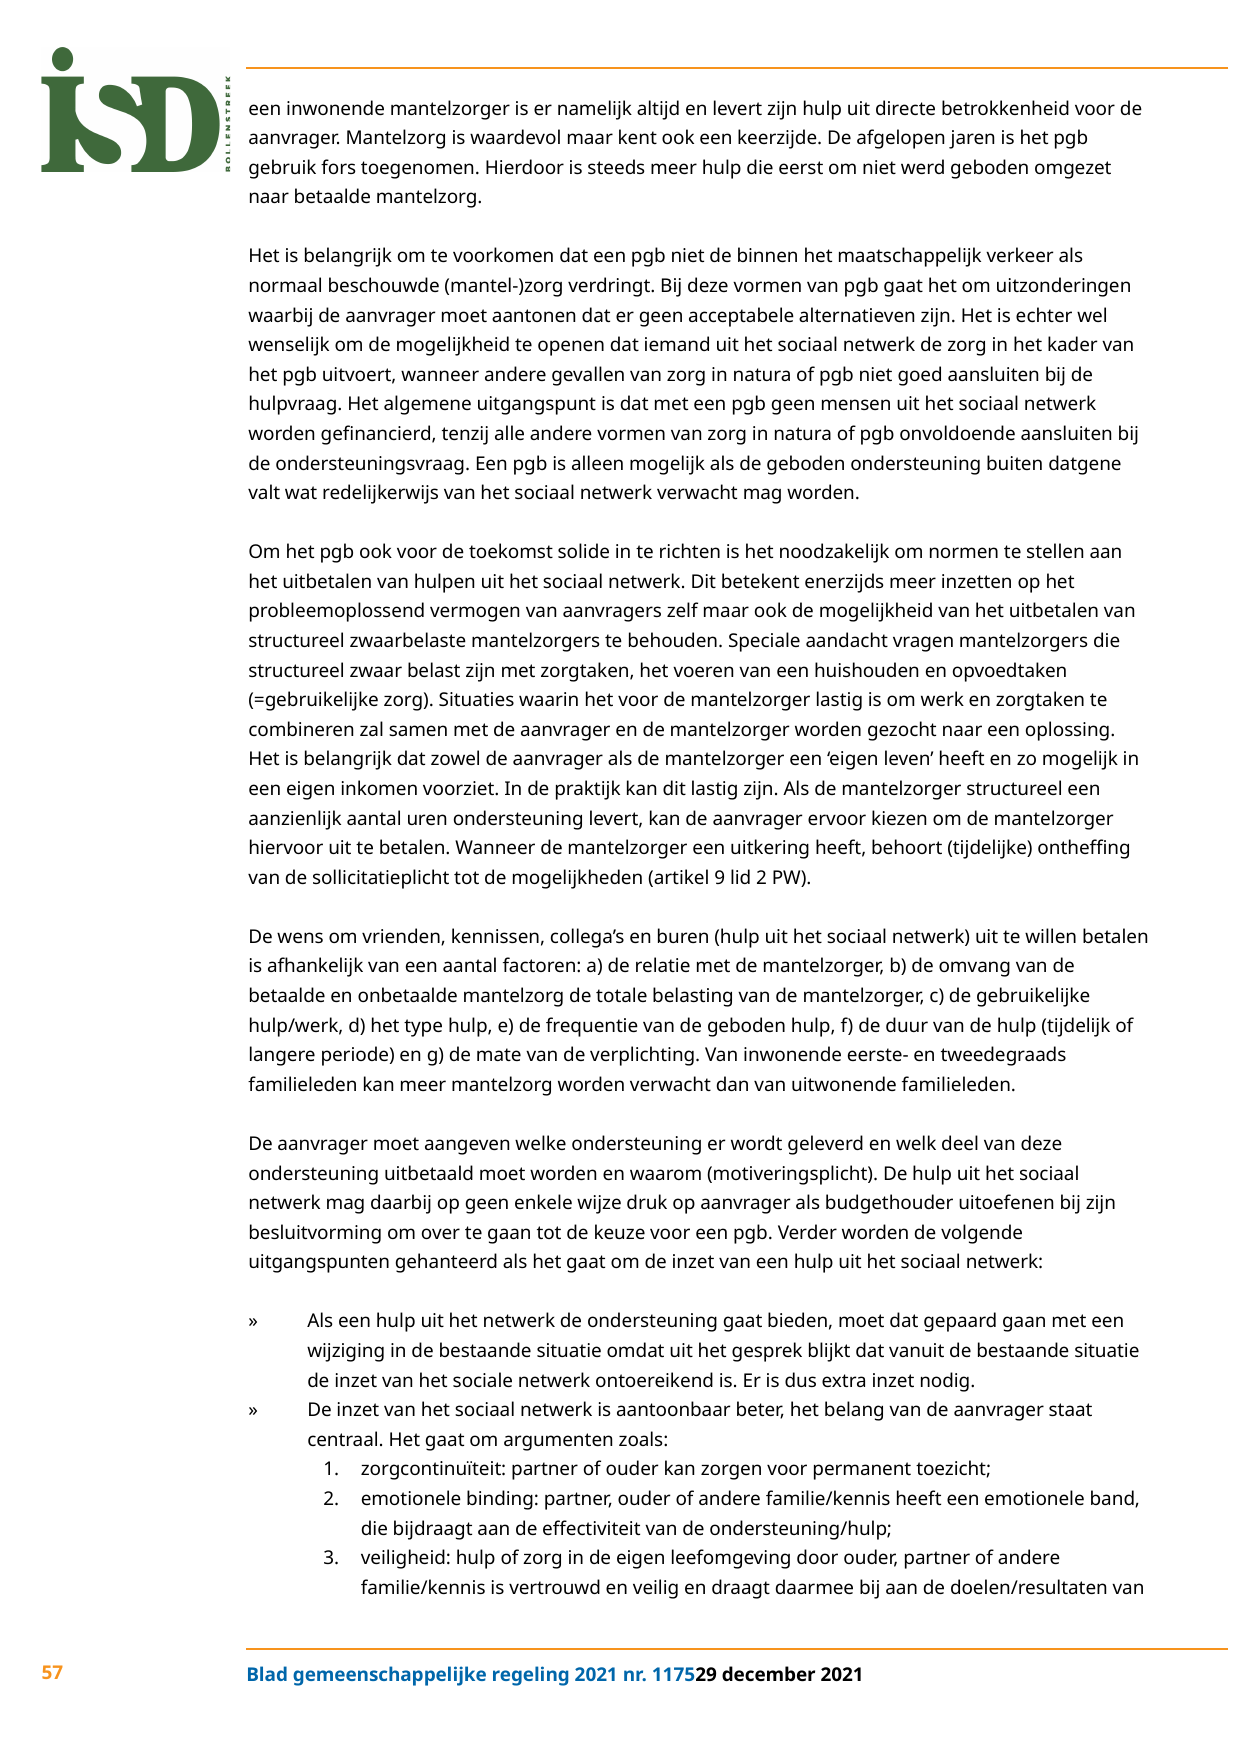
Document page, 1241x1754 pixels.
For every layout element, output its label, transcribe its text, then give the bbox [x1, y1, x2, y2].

text Het is belangrijk om te voorkomen dat een pgb niet de binnen het maatschappelijk verkeer als normaal beschouwde (mantel-)zorg verdringt. Bij deze vormen van pgb gaat het om uitzonderingen waarbij de aanvrager moet aantonen dat er geen acceptabele alternatieven zijn. Het is echter wel wenselijk om de mogelijkheid te openen dat iemand uit het sociaal netwerk de zorg in het kader van het pgb uitvoert, wanneer andere gevallen van zorg in natura of pgb niet goed aansluiten bij de hulpvraag. Het algemene uitgangspunt is dat met een pgb geen mensen uit het sociaal netwerk worden gefinancierd, tenzij alle andere vormen van zorg in natura of pgb onvoldoende aansluiten bij de ondersteuningsvraag. Een pgb is alleen mogelijk als de geboden ondersteuning buiten datgene valt wat redelijkerwijs van het sociaal netwerk verwacht mag worden. [248, 243, 1152, 505]
list zorgcontinuïteit: partner of ouder kan zorgen voor permanent toezicht; [323, 1456, 1152, 1481]
picture [41, 47, 231, 172]
text De wens om vrienden, kennissen, collega’s en buren (hulp uit het sociaal netwerk) uit te willen betalen is afhankelijk van een aantal factoren: a) de relatie met de mantelzorger, b) de omvang van de betaalde en onbetaalde mantelzorg de totale belasting van de mantelzorger, c) de gebruikelijke hulp/werk, d) het type hulp, e) de frequentie van de geboden hulp, f) de duur van de hulp (tijdelijk of langere periode) en g) de mate van de verplichting. Van inwonende eerste- en tweedegraads familieleden kan meer mantelzorg worden verwacht dan van uitwonende familieleden. [248, 923, 1152, 1097]
list Als een hulp uit het netwerk de ondersteuning gaat bieden, moet dat gepaard gaan met een wijziging in de bestaande situatie omdat uit het gesprek blijkt dat vanuit de bestaande situatie de inzet van het sociale netwerk ontoereikend is. Er is dus extra inzet nodig. [248, 1308, 1152, 1393]
list De inzet van het sociaal netwerk is aantoonbaar beter, het belang van de aanvrager staat centraal. Het gaat om argumenten zoals: [248, 1396, 1152, 1452]
list veiligheid: hulp of zorg in de eigen leefomgeving door ouder, partner of andere familie/kennis is vertrouwd en veilig en draagt daarmee bij aan de doelen/resultaten van [323, 1544, 1152, 1600]
list emotionele binding: partner, ouder of andere familie/kennis heeft een emotionele band, die bijdraagt aan de effectiviteit van de ondersteuning/hulp; [323, 1485, 1152, 1541]
text Om het pgb ook voor de toekomst solide in te richten is het noodzakelijk om normen te stellen aan het uitbetalen van hulpen uit het sociaal netwerk. Dit betekent enerzijds meer inzetten op het probleemoplossend vermogen van aanvragers zelf maar ook de mogelijkheid van het uitbetalen van structureel zwaarbelaste mantelzorgers te behouden. Speciale aandacht vragen mantelzorgers die structureel zwaar belast zijn met zorgtaken, het voeren van een huishouden en opvoedtaken (=gebruikelijke zorg). Situaties waarin het voor de mantelzorger lastig is om werk en zorgtaken te combineren zal samen met de aanvrager en de mantelzorger worden gezocht naar een oplossing. Het is belangrijk dat zowel de aanvrager als de mantelzorger een ‘eigen leven’ heeft en zo mogelijk in een eigen inkomen voorziet. In de praktijk kan dit lastig zijn. Als de mantelzorger structureel een aanzienlijk aantal uren ondersteuning levert, kan de aanvrager ervoor kiezen om de mantelzorger hiervoor uit te betalen. Wanneer de mantelzorger een uitkering heeft, behoort (tijdelijke) ontheffing van de sollicitatieplicht tot de mogelijkheden (artikel 9 lid 2 PW). [248, 538, 1152, 890]
text een inwonende mantelzorger is er namelijk altijd en levert zijn hulp uit directe betrokkenheid voor de aanvrager. Mantelzorg is waardevol maar kent ook een keerzijde. De afgelopen jaren is het pgb gebruik fors toegenomen. Hierdoor is steeds meer hulp die eerst om niet werd geboden omgezet naar betaalde mantelzorg. [248, 95, 1152, 209]
text De aanvrager moet aangeven welke ondersteuning er wordt geleverd en welk deel van deze ondersteuning uitbetaald moet worden en waarom (motiveringsplicht). De hulp uit het sociaal netwerk mag daarbij op geen enkele wijze druk op aanvrager als budgethouder uitoefenen bij zijn besluitvorming om over te gaan tot de keuze voor een pgb. Verder worden de volgende uitgangspunten gehanteerd als het gaat om de inzet van een hulp uit het sociaal netwerk: [248, 1130, 1152, 1274]
